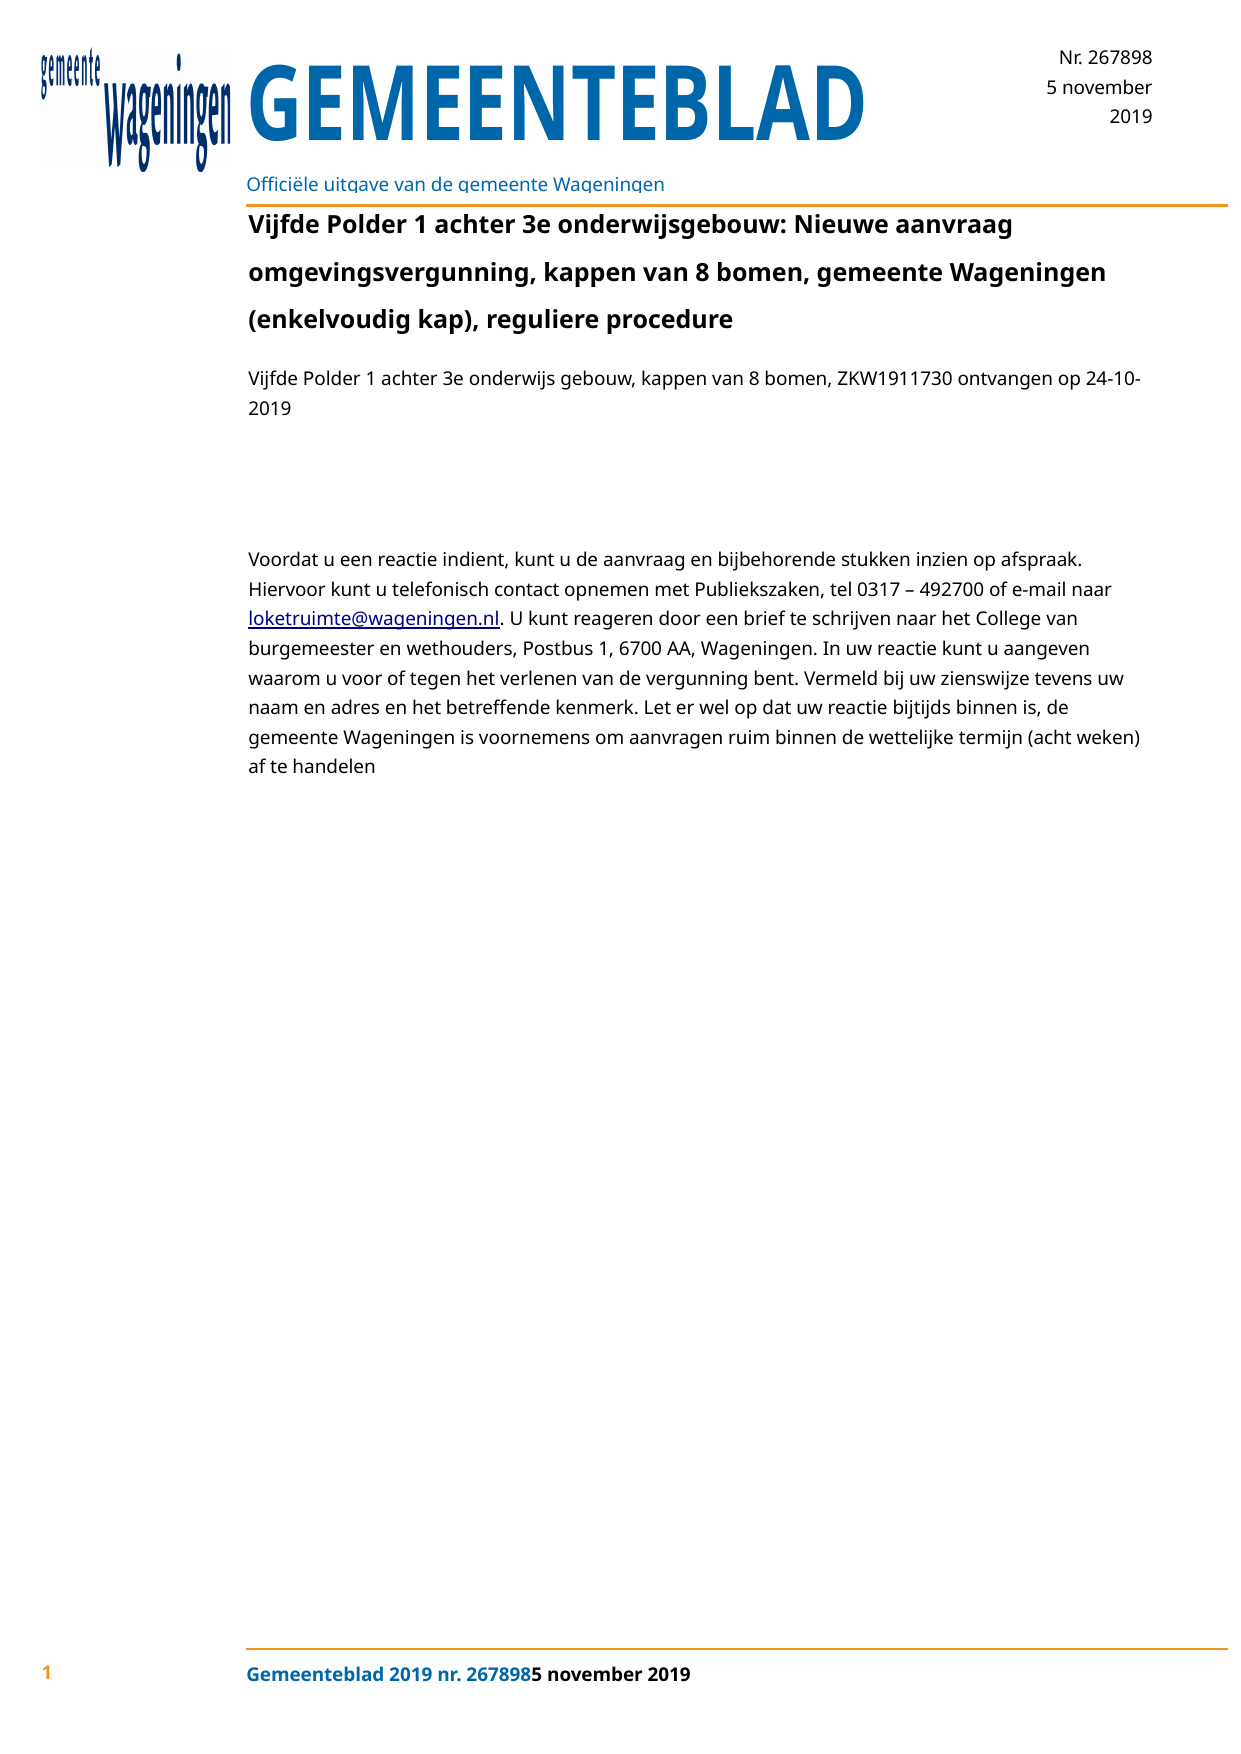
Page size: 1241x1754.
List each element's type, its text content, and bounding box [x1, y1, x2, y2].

picture [41, 47, 231, 172]
text Vijfde Polder 1 achter 3e onderwijsgebouw: Nieuwe aanvraag omgevingsvergunning, kappen van 8 bomen, gemeente Wageningen (enkelvoudig kap), reguliere procedure [248, 207, 1152, 336]
text Vijfde Polder 1 achter 3e onderwijs gebouw, kappen van 8 bomen, ZKW1911730 ontvangen op 24-10-2019 [248, 366, 1152, 421]
text Voordat u een reactie indient, kunt u de aanvraag en bijbehorende stukken inzien op afspraak. Hiervoor kunt u telefonisch contact opnemen met Publiekszaken, tel 0317 – 492700 of e-mail naar loketruimte@wageningen.nl. U kunt reageren door een brief te schrijven naar het College van burgemeester en wethouders, Postbus 1, 6700 AA, Wageningen. In uw reactie kunt u aangeven waarom u voor of tegen het verlenen van de vergunning bent. Vermeld bij uw zienswijze tevens uw naam en adres en het betreffende kenmerk. Let er wel op dat uw reactie bijtijds binnen is, de gemeente Wageningen is voornemens om aanvragen ruim binnen de wettelijke termijn (acht weken) af te handelen [248, 546, 1152, 779]
